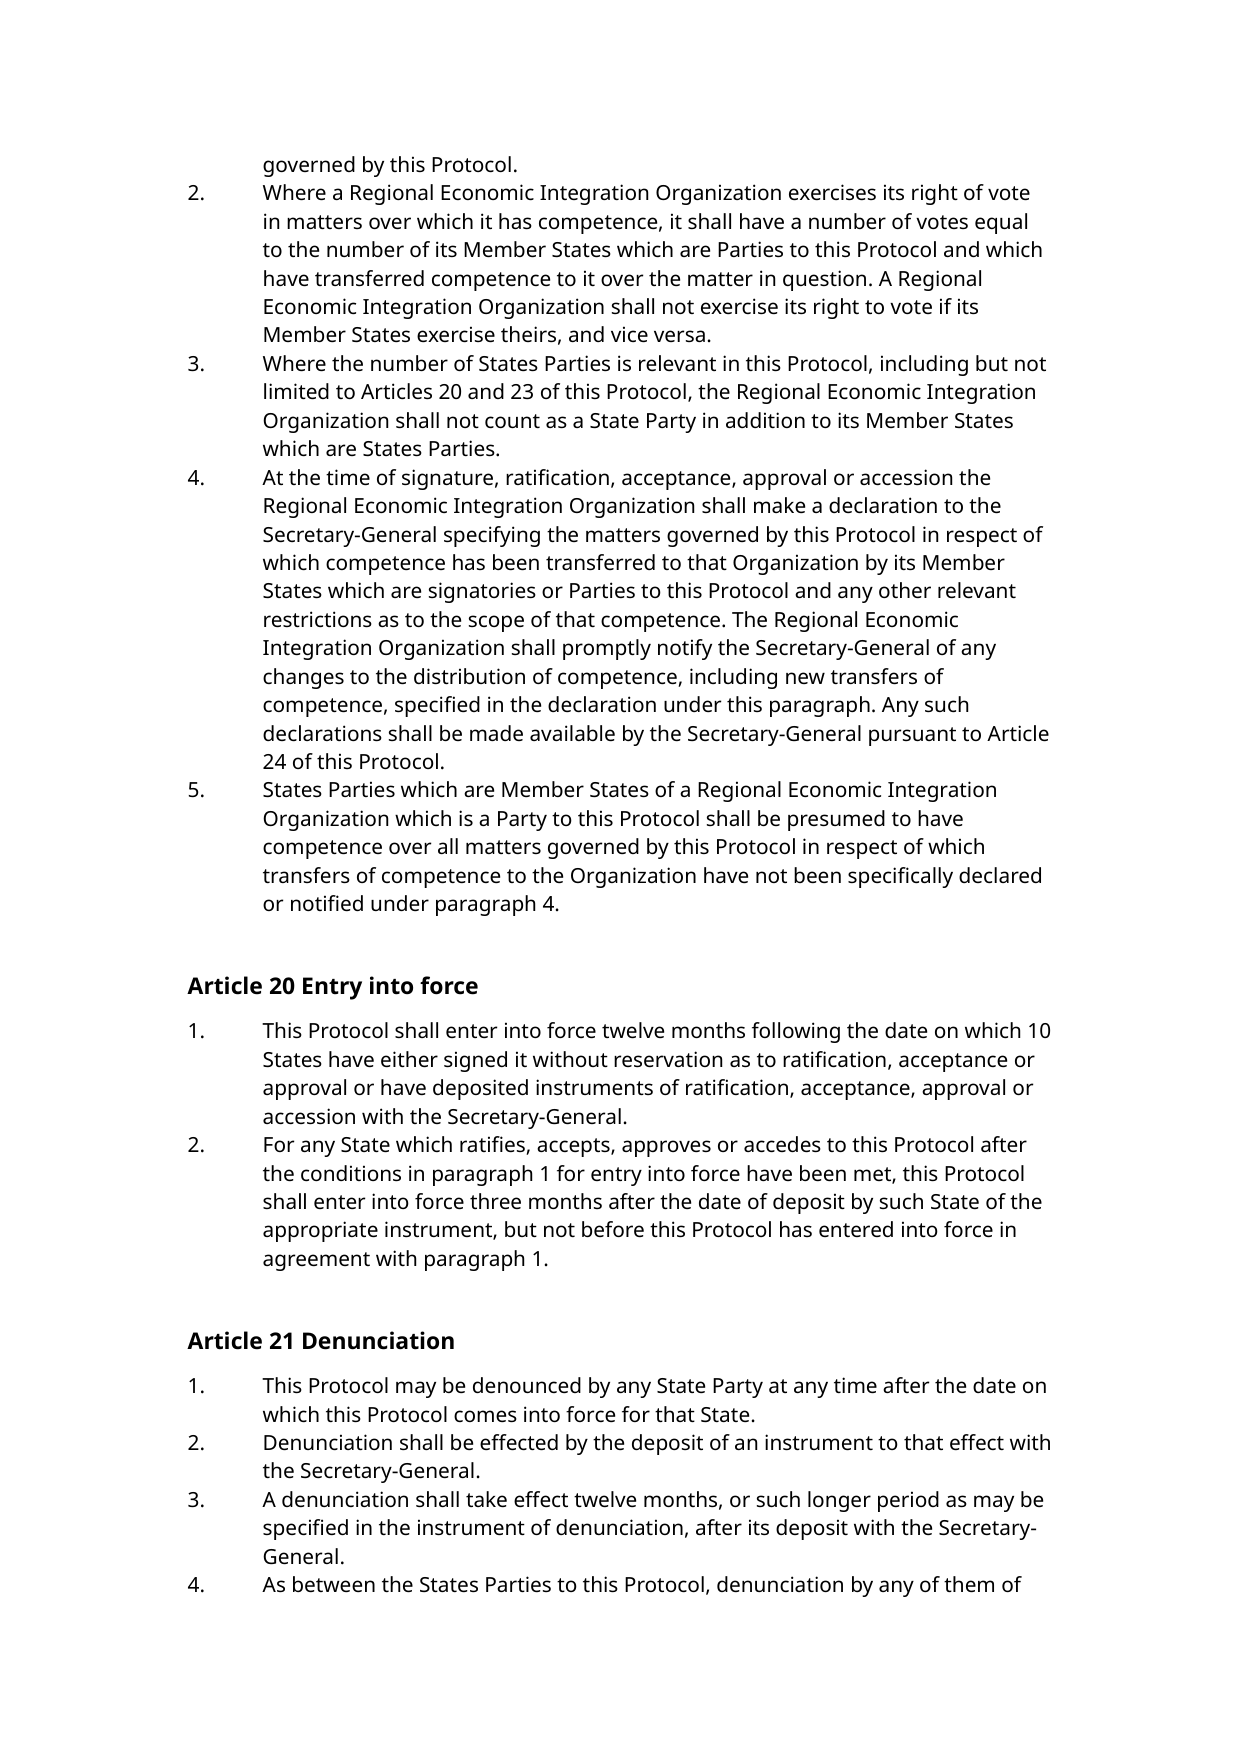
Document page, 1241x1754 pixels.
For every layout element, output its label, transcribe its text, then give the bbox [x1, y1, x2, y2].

list States Parties which are Member States of a Regional Economic Integration Organization which is a Party to this Protocol shall be presumed to have competence over all matters governed by this Protocol in respect of which transfers of competence to the Organization have not been specifically declared or notified under paragraph 4. [187, 776, 1053, 918]
list This Protocol shall enter into force twelve months following the date on which 10 States have either signed it without reservation as to ratification, acceptance or approval or have deposited instruments of ratification, acceptance, approval or accession with the Secretary-General. [187, 1017, 1053, 1130]
list This Protocol may be denounced by any State Party at any time after the date on which this Protocol comes into force for that State. [187, 1371, 1053, 1428]
subtitle Article 21 Denunciation [187, 1325, 1053, 1356]
list Where a Regional Economic Integration Organization exercises its right of vote in matters over which it has competence, it shall have a number of votes equal to the number of its Member States which are Parties to this Protocol and which have transferred competence to it over the matter in question. A Regional Economic Integration Organization shall not exercise its right to vote if its Member States exercise theirs, and vice versa. [187, 178, 1053, 349]
list As between the States Parties to this Protocol, denunciation by any of them of [187, 1570, 1053, 1599]
list For any State which ratifies, accepts, approves or accedes to this Protocol after the conditions in paragraph 1 for entry into force have been met, this Protocol shall enter into force three months after the date of deposit by such State of the appropriate instrument, but not before this Protocol has entered into force in agreement with paragraph 1. [187, 1130, 1053, 1272]
list Denunciation shall be effected by the deposit of an instrument to that effect with the Secretary-General. [187, 1428, 1053, 1485]
list governed by this Protocol. [187, 150, 1053, 178]
list At the time of signature, ratification, acceptance, approval or accession the Regional Economic Integration Organization shall make a declaration to the Secretary-General specifying the matters governed by this Protocol in respect of which competence has been transferred to that Organization by its Member States which are signatories or Parties to this Protocol and any other relevant restrictions as to the scope of that competence. The Regional Economic Integration Organization shall promptly notify the Secretary-General of any changes to the distribution of competence, including new transfers of competence, specified in the declaration under this paragraph. Any such declarations shall be made available by the Secretary-General pursuant to Article 24 of this Protocol. [187, 463, 1053, 776]
subtitle Article 20 Entry into force [187, 970, 1053, 1002]
list A denunciation shall take effect twelve months, or such longer period as may be specified in the instrument of denunciation, after its deposit with the Secretary-General. [187, 1485, 1053, 1570]
list Where the number of States Parties is relevant in this Protocol, including but not limited to Articles 20 and 23 of this Protocol, the Regional Economic Integration Organization shall not count as a State Party in addition to its Member States which are States Parties. [187, 349, 1053, 463]
